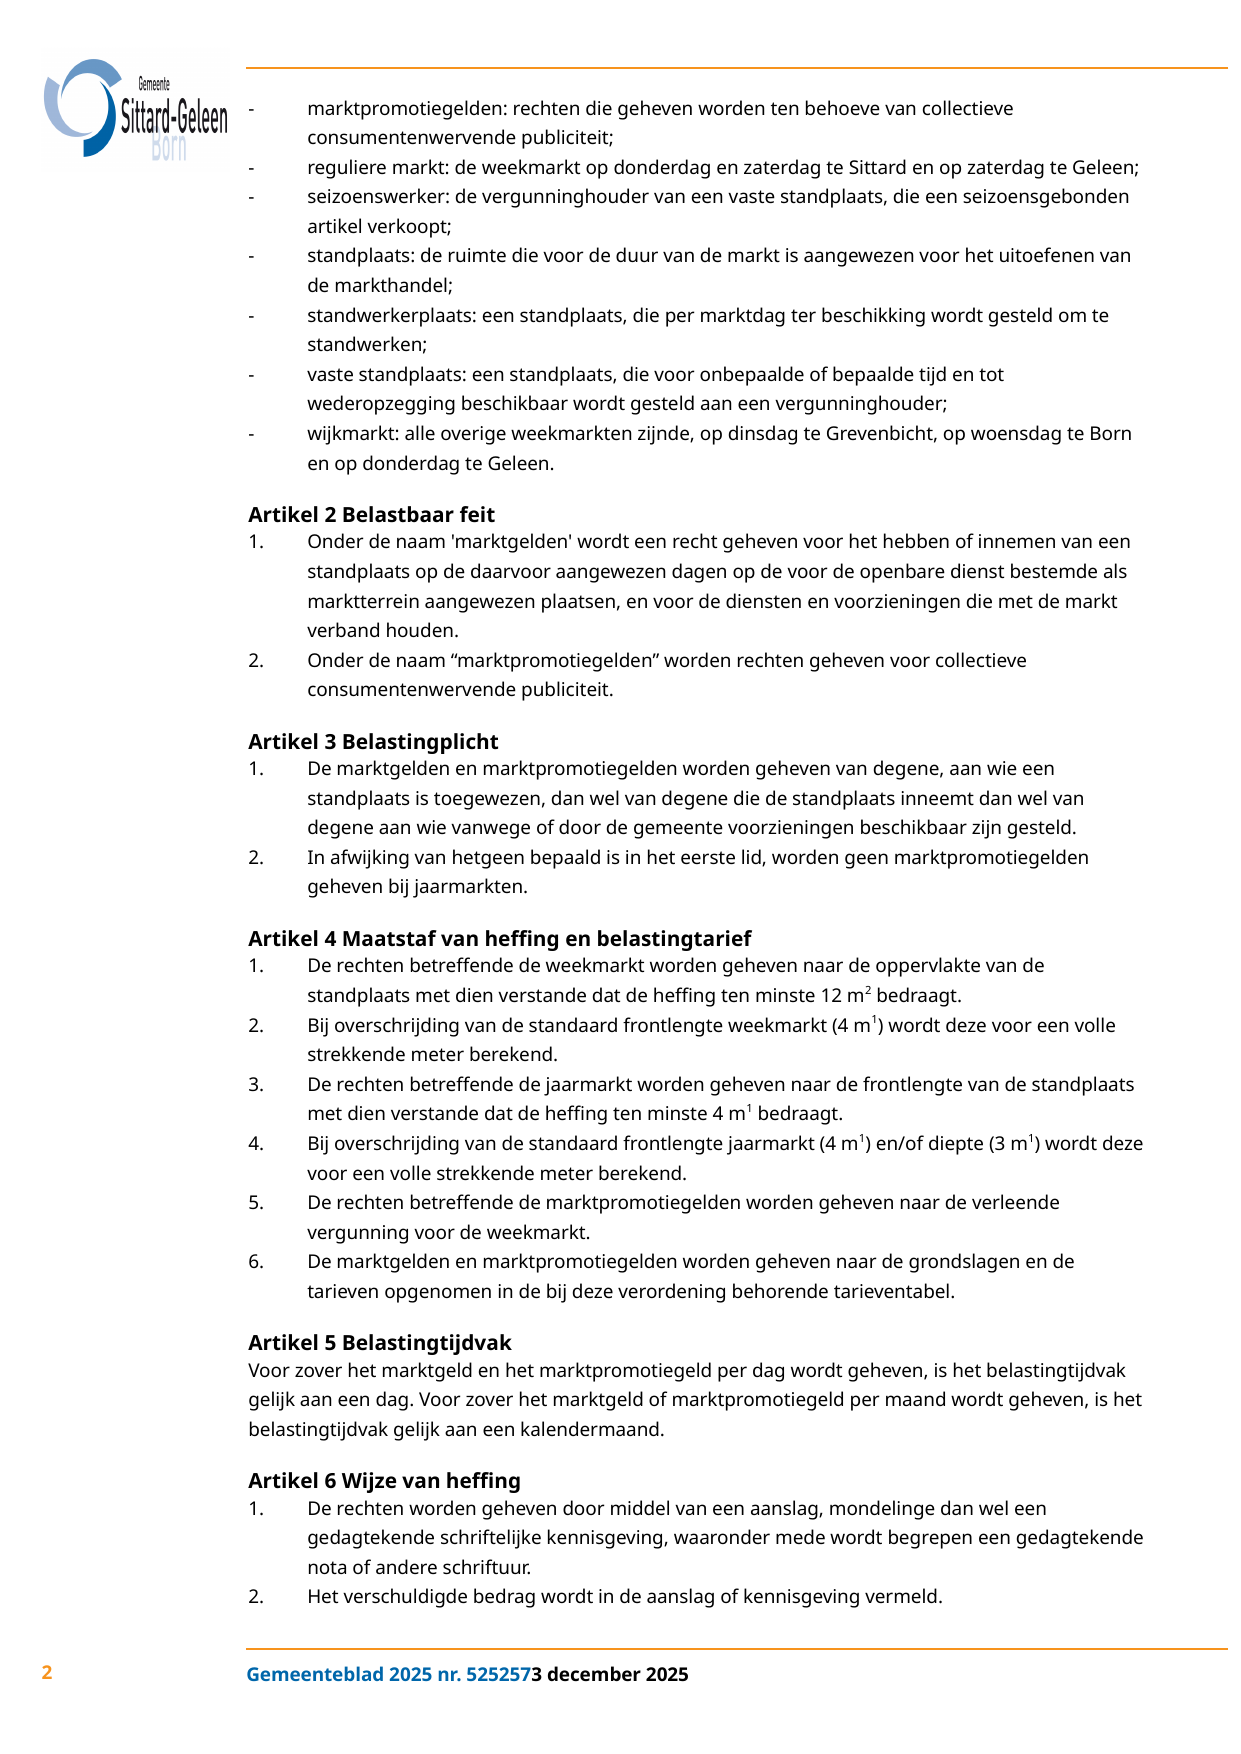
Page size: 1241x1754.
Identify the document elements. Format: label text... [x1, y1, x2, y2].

picture [41, 47, 231, 172]
list vaste standplaats: een standplaats, die voor onbepaalde of bepaalde tijd en tot wederopzegging beschikbaar wordt gesteld aan een vergunninghouder; [248, 361, 1152, 416]
list De rechten worden geheven door middel van een aanslag, mondelinge dan wel een gedagtekende schriftelijke kennisgeving, waaronder mede wordt begrepen een gedagtekende nota of andere schriftuur. [248, 1495, 1152, 1580]
list seizoenswerker: de vergunninghouder van een vaste standplaats, die een seizoensgebonden artikel verkoopt; [248, 183, 1152, 239]
text Artikel 3 Belastingplicht [248, 727, 1152, 755]
list standplaats: de ruimte die voor de duur van de markt is aangewezen voor het uitoefenen van de markthandel; [248, 243, 1152, 298]
list De marktgelden en marktpromotiegelden worden geheven naar de grondslagen en de tarieven opgenomen in de bij deze verordening behorende tarieventabel. [248, 1248, 1152, 1304]
text Artikel 5 Belastingtijdvak [248, 1328, 1152, 1357]
list De rechten betreffende de weekmarkt worden geheven naar de oppervlakte van de standplaats met dien verstande dat de heffing ten minste 12 m2 bedraagt. [248, 953, 1152, 1008]
list De rechten betreffende de marktpromotiegelden worden geheven naar de verleende vergunning voor de weekmarkt. [248, 1189, 1152, 1244]
text Artikel 2 Belastbaar feit [248, 500, 1152, 529]
list De marktgelden en marktpromotiegelden worden geheven van degene, aan wie een standplaats is toegewezen, dan wel van degene die de standplaats inneemt dan wel van degene aan wie vanwege of door de gemeente voorzieningen beschikbaar zijn gesteld. [248, 755, 1152, 840]
list Bij overschrijding van de standaard frontlengte jaarmarkt (4 m1) en/of diepte (3 m1) wordt deze voor een volle strekkende meter berekend. [248, 1130, 1152, 1185]
list Bij overschrijding van de standaard frontlengte weekmarkt (4 m1) wordt deze voor een volle strekkende meter berekend. [248, 1012, 1152, 1067]
list In afwijking van hetgeen bepaald is in het eerste lid, worden geen marktpromotiegelden geheven bij jaarmarkten. [248, 844, 1152, 899]
text Artikel 6 Wijze van heffing [248, 1466, 1152, 1495]
list wijkmarkt: alle overige weekmarkten zijnde, op dinsdag te Grevenbicht, op woensdag te Born en op donderdag te Geleen. [248, 420, 1152, 476]
list Onder de naam 'marktgelden' wordt een recht geheven voor het hebben of innemen van een standplaats op de daarvoor aangewezen dagen op de voor de openbare dienst bestemde als marktterrein aangewezen plaatsen, en voor de diensten en voorzieningen die met de markt verband houden. [248, 529, 1152, 643]
list marktpromotiegelden: rechten die geheven worden ten behoeve van collectieve consumentenwervende publiciteit; [248, 95, 1152, 150]
text Voor zover het marktgeld en het marktpromotiegeld per dag wordt geheven, is het belastingtijdvak gelijk aan een dag. Voor zover het marktgeld of marktpromotiegeld per maand wordt geheven, is het belastingtijdvak gelijk aan een kalendermaand. [248, 1357, 1152, 1442]
list standwerkerplaats: een standplaats, die per marktdag ter beschikking wordt gesteld om te standwerken; [248, 302, 1152, 357]
list De rechten betreffende de jaarmarkt worden geheven naar de frontlengte van de standplaats met dien verstande dat de heffing ten minste 4 m1 bedraagt. [248, 1071, 1152, 1126]
list Het verschuldigde bedrag wordt in de aanslag of kennisgeving vermeld. [248, 1584, 1152, 1609]
text Artikel 4 Maatstaf van heffing en belastingtarief [248, 924, 1152, 953]
list reguliere markt: de weekmarkt op donderdag en zaterdag te Sittard en op zaterdag te Geleen; [248, 154, 1152, 180]
list Onder de naam “marktpromotiegelden” worden rechten geheven voor collectieve consumentenwervende publiciteit. [248, 647, 1152, 702]
